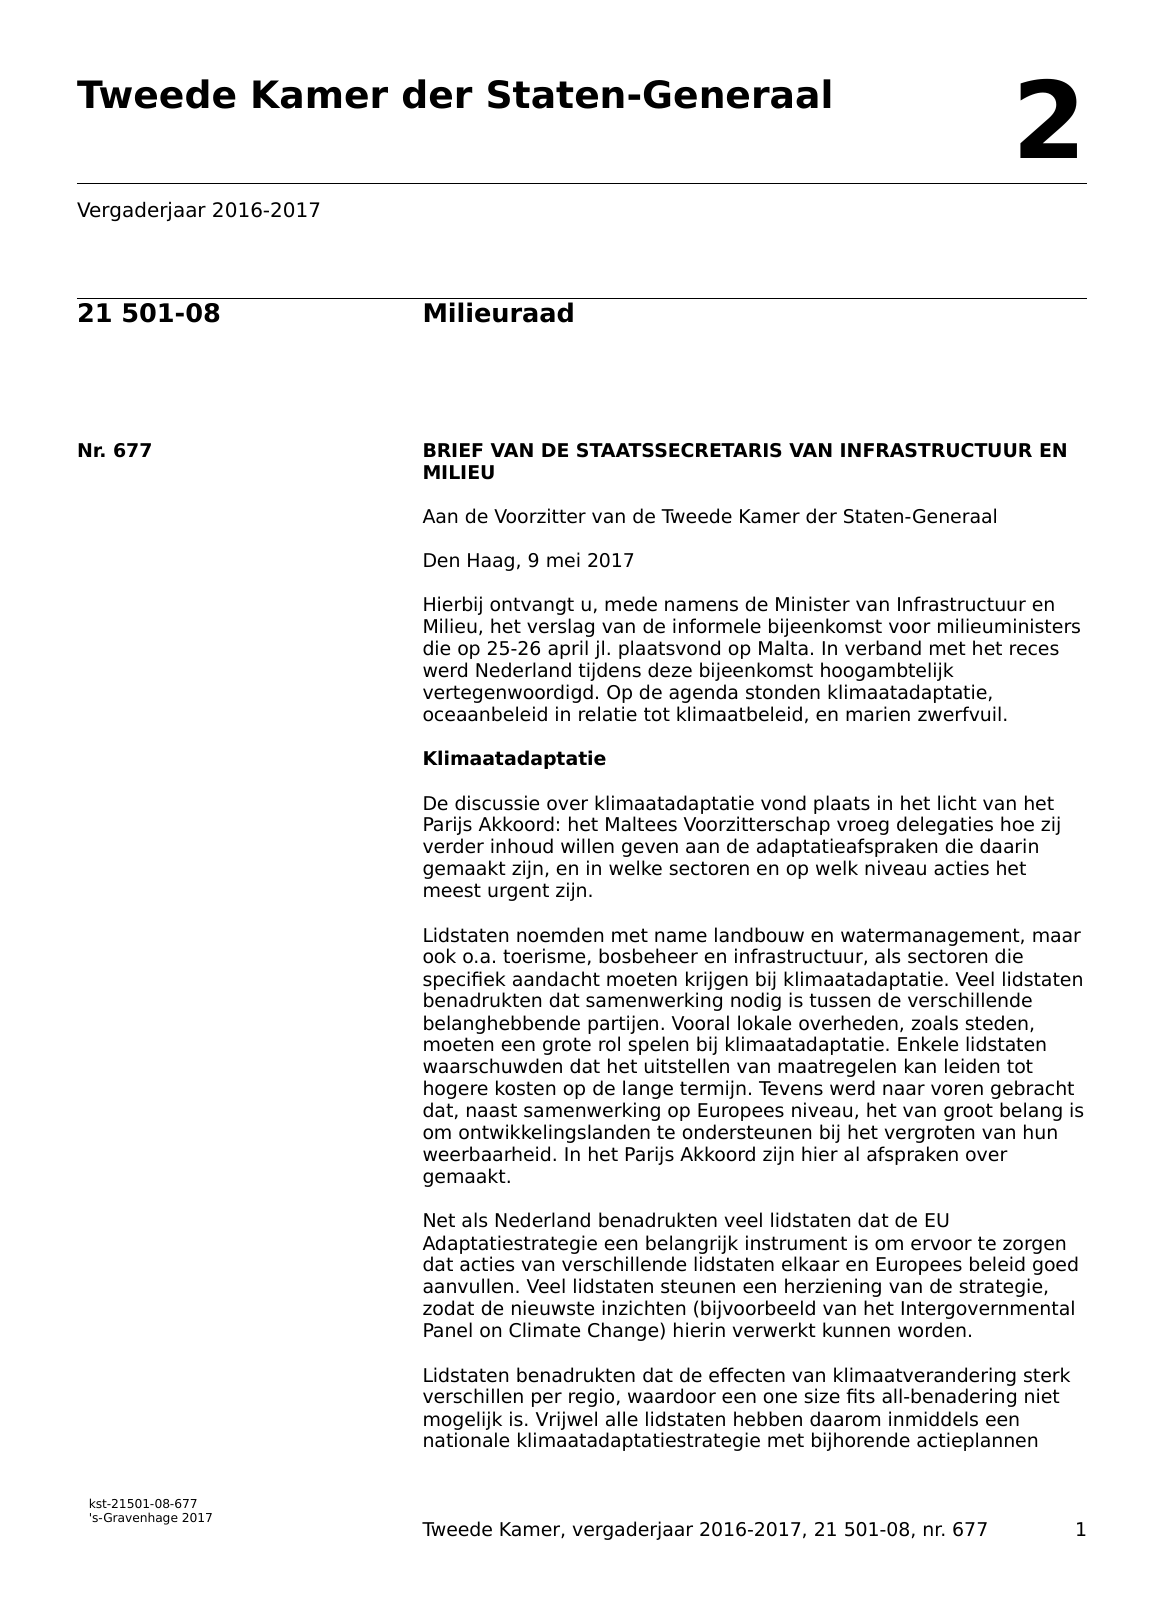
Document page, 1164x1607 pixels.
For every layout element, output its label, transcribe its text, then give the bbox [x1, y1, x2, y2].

text 's-Gravenhage 2017 [88, 1511, 323, 1525]
table_header Tweede Kamer der Staten-Generaal [77, 59, 886, 183]
text Lidstaten benadrukten dat de effecten van klimaatverandering sterk verschillen per regio, waardoor een one size fits all-benadering niet mogelijk is. Vrijwel alle lidstaten hebben daarom inmiddels een nationale klimaatadaptatiestrategie met bijhorende actieplannen [422, 1364, 1087, 1452]
text Hierbij ontvangt u, mede namens de Minister van Infrastructuur en Milieu, het verslag van de informele bijeenkomst voor milieuministers die op 25-26 april jl. plaatsvond op Malta. In verband met het reces werd Nederland tijdens deze bijeenkomst hoogambtelijk vertegenwoordigd. Op de agenda stonden klimaatadaptatie, oceaanbeleid in relatie tot klimaatbeleid, en marien zwerfvuil. [422, 594, 1087, 726]
text Den Haag, 9 mei 2017 [422, 550, 1087, 572]
text Aan de Voorzitter van de Tweede Kamer der Staten-Generaal [422, 506, 1087, 528]
text Net als Nederland benadrukten veel lidstaten dat de EU Adaptatiestrategie een belangrijk instrument is om ervoor te zorgen dat acties van verschillende lidstaten elkaar en Europees beleid goed aanvullen. Veel lidstaten steunen een herziening van de strategie, zodat de nieuwste inzichten (bijvoorbeeld van het Intergovernmental Panel on Climate Change) hierin verwerkt kunnen worden. [422, 1210, 1087, 1342]
text Lidstaten noemden met name landbouw en watermanagement, maar ook o.a. toerisme, bosbeheer en infrastructuur, als sectoren die specifiek aandacht moeten krijgen bij klimaatadaptatie. Veel lidstaten benadrukten dat samenwerking nodig is tussen de verschillende belanghebbende partijen. Vooral lokale overheden, zoals steden, moeten een grote rol spelen bij klimaatadaptatie. Enkele lidstaten waarschuwden dat het uitstellen van maatregelen kan leiden tot hogere kosten op de lange termijn. Tevens werd naar voren gebracht dat, naast samenwerking op Europees niveau, het van groot belang is om ontwikkelingslanden te ondersteunen bij het vergroten van hun weerbaarheid. In het Parijs Akkoord zijn hier al afspraken over gemaakt. [422, 924, 1087, 1188]
subtitle 21 501-08 Milieuraad [77, 299, 1087, 329]
text kst-21501-08-677 [88, 1497, 323, 1511]
table_header 2 [886, 59, 1087, 183]
table_cell Vergaderjaar 2016-2017 [77, 184, 1087, 298]
subtitle Nr. 677 BRIEF VAN DE STAATSSECRETARIS VAN INFRASTRUCTUUR EN MILIEU [77, 440, 1087, 484]
subtitle Klimaatadaptatie [422, 748, 1087, 770]
text De discussie over klimaatadaptatie vond plaats in het licht van het Parijs Akkoord: het Maltees Voorzitterschap vroeg delegaties hoe zij verder inhoud willen geven aan de adaptatieafspraken die daarin gemaakt zijn, en in welke sectoren en op welk niveau acties het meest urgent zijn. [422, 792, 1087, 902]
